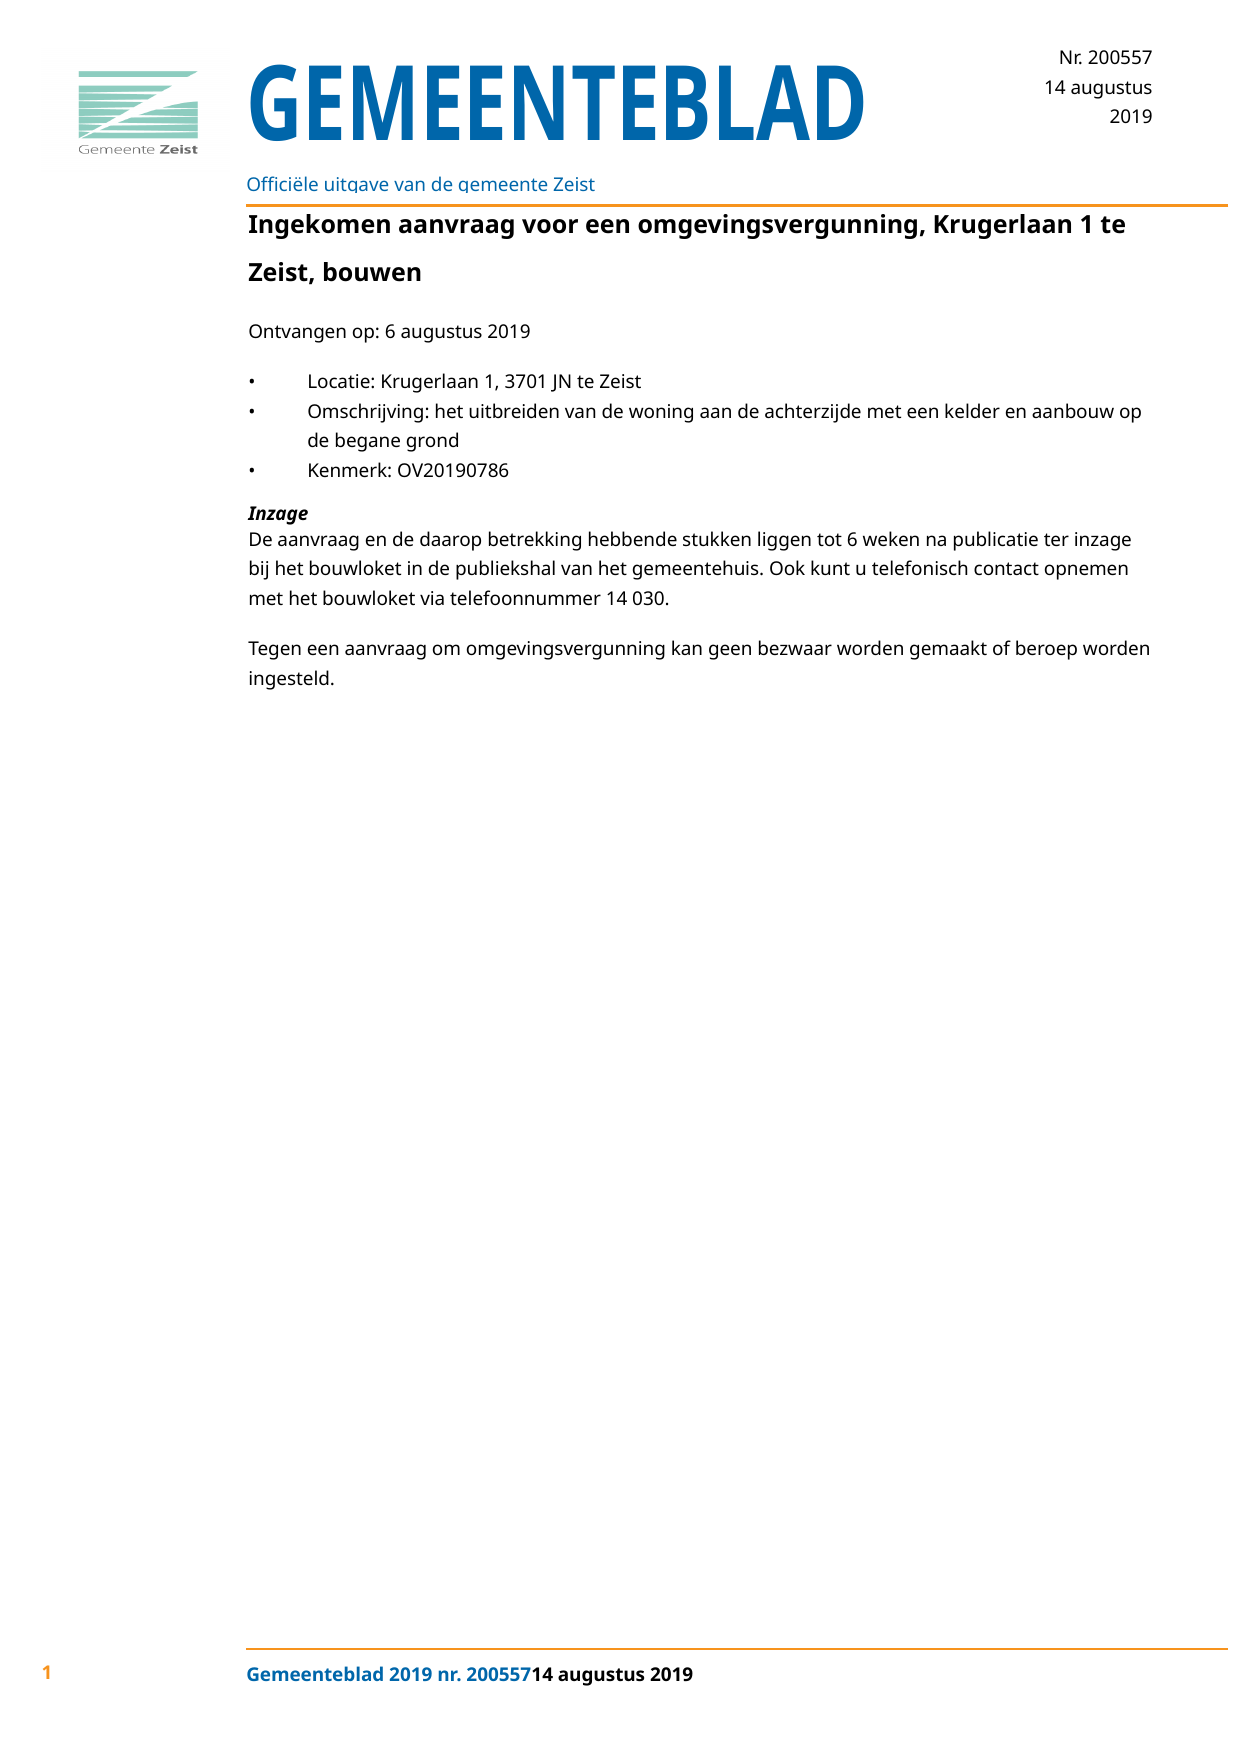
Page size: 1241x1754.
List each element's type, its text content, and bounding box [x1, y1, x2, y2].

list Kenmerk: OV20190786 [248, 457, 1152, 483]
list Locatie: Krugerlaan 1, 3701 JN te Zeist [248, 368, 1152, 394]
text Inzage [248, 500, 1152, 526]
picture [41, 47, 231, 172]
text Ingekomen aanvraag voor een omgevingsvergunning, Krugerlaan 1 te Zeist, bouwen [248, 207, 1152, 288]
list Omschrijving: het uitbreiden van de woning aan de achterzijde met een kelder en aanbouw op de begane grond [248, 398, 1152, 453]
text De aanvraag en de daarop betrekking hebbende stukken liggen tot 6 weken na publicatie ter inzage bij het bouwloket in de publiekshal van het gemeentehuis. Ook kunt u telefonisch contact opnemen met het bouwloket via telefoonnummer 14 030. [248, 526, 1152, 611]
text Ontvangen op: 6 augustus 2019 [248, 318, 1152, 344]
text Tegen een aanvraag om omgevingsvergunning kan geen bezwaar worden gemaakt of beroep worden ingesteld. [248, 636, 1152, 691]
